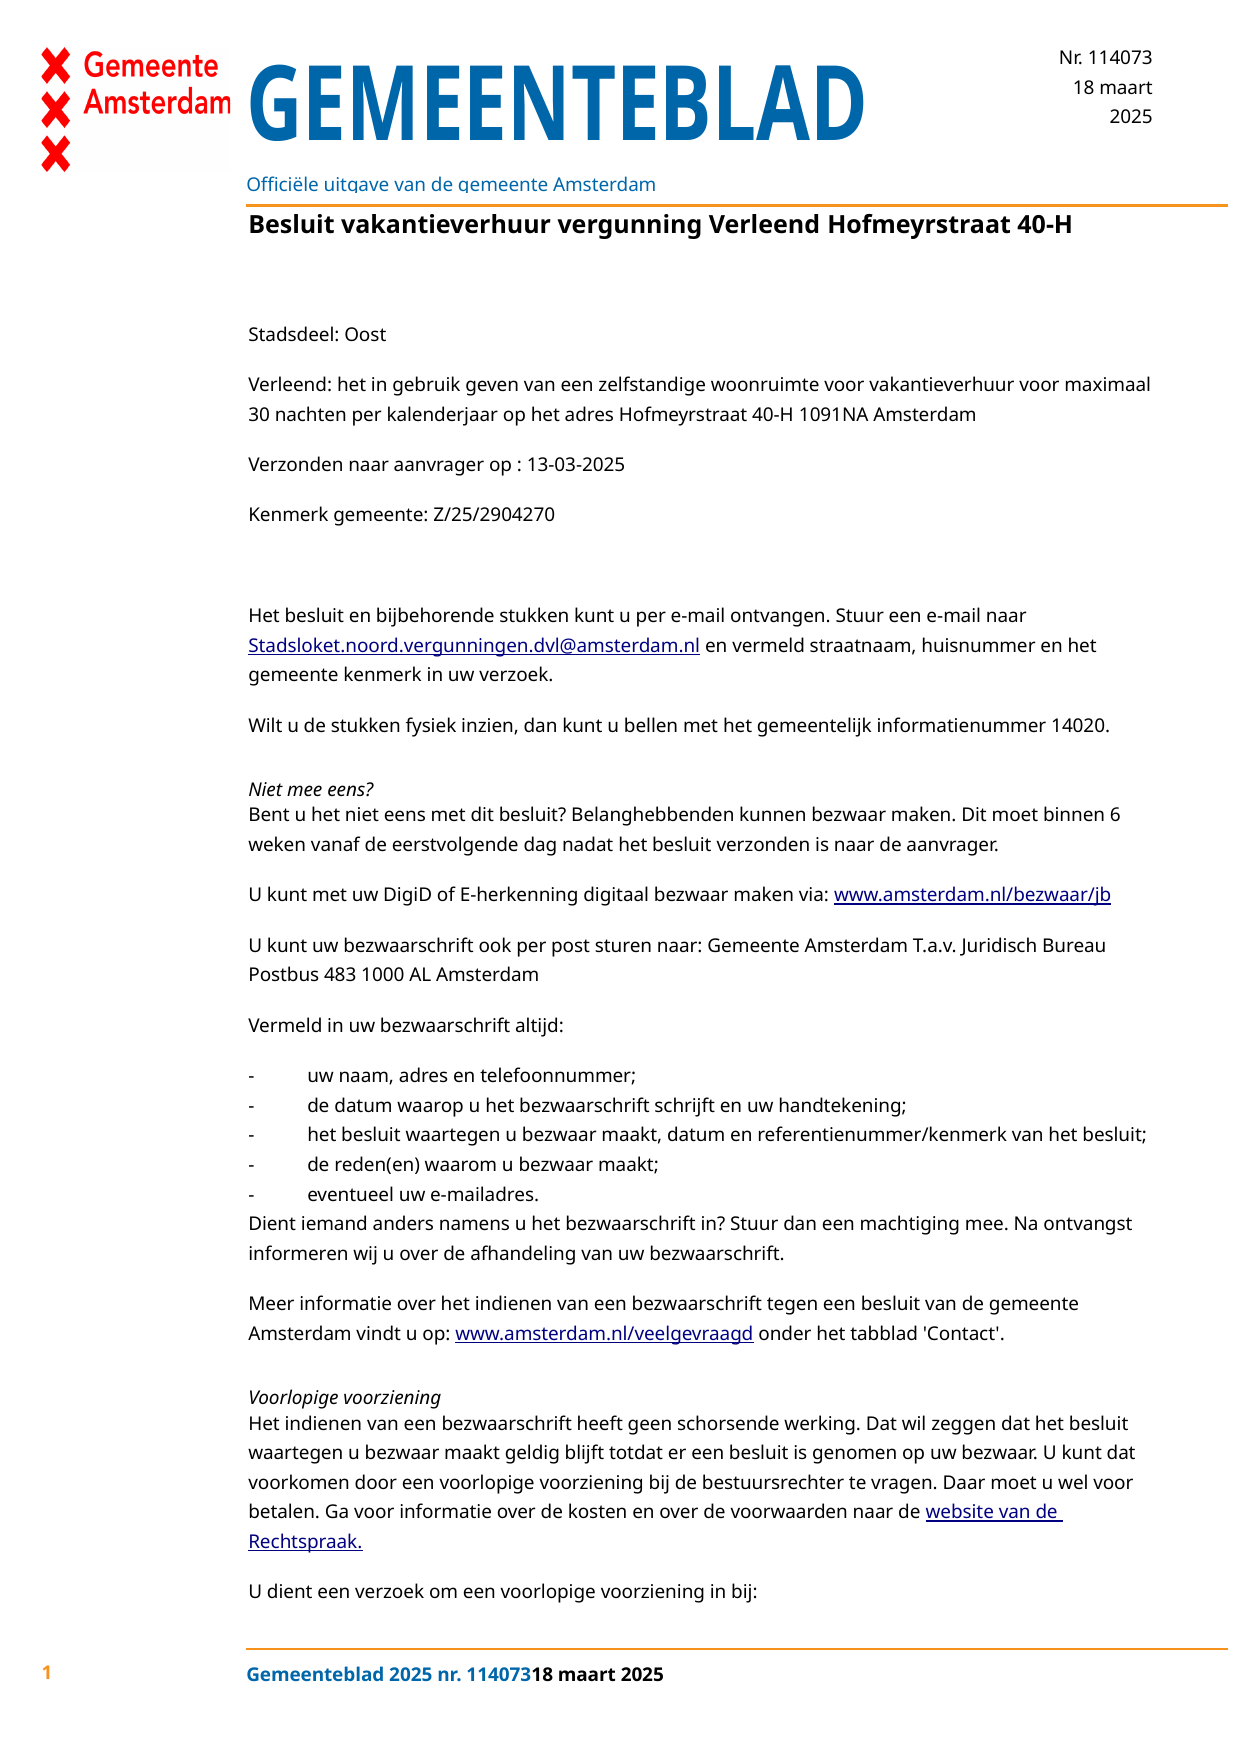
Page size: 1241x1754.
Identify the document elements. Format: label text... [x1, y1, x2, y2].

text Het indienen van een bezwaarschrift heeft geen schorsende werking. Dat wil zeggen dat het besluit waartegen u bezwaar maakt geldig blijft totdat er een besluit is genomen op uw bezwaar. U kunt dat voorkomen door een voorlopige voorziening bij de bestuursrechter te vragen. Daar moet u wel voor betalen. Ga voor informatie over de kosten en over de voorwaarden naar de website van de Rechtspraak. [248, 1410, 1152, 1554]
list de reden(en) waarom u bezwaar maakt; [248, 1151, 1152, 1177]
text Meer informatie over het indienen van een bezwaarschrift tegen een besluit van de gemeente Amsterdam vindt u op: www.amsterdam.nl/veelgevraagd onder het tabblad 'Contact'. [248, 1290, 1152, 1346]
text Niet mee eens? [248, 776, 1152, 802]
list het besluit waartegen u bezwaar maakt, datum en referentienummer/kenmerk van het besluit; [248, 1122, 1152, 1147]
text Besluit vakantieverhuur vergunning Verleend Hofmeyrstraat 40-H [248, 207, 1152, 241]
list eventueel uw e-mailadres. [248, 1181, 1152, 1207]
text U kunt met uw DigiD of E-herkenning digitaal bezwaar maken via: www.amsterdam.nl/bezwaar/jb [248, 882, 1152, 907]
text Voorlopige voorziening [248, 1384, 1152, 1410]
text U kunt uw bezwaarschrift ook per post sturen naar: Gemeente Amsterdam T.a.v. Juridisch Bureau Postbus 483 1000 AL Amsterdam [248, 932, 1152, 987]
text Kenmerk gemeente: Z/25/2904270 [248, 502, 1152, 527]
picture [41, 47, 231, 172]
list uw naam, adres en telefoonnummer; [248, 1062, 1152, 1088]
text U dient een verzoek om een voorlopige voorziening in bij: [248, 1578, 1152, 1604]
list de datum waarop u het bezwaarschrift schrijft en uw handtekening; [248, 1092, 1152, 1118]
text Het besluit en bijbehorende stukken kunt u per e-mail ontvangen. Stuur een e-mail naar Stadsloket.noord.vergunningen.dvl@amsterdam.nl en vermeld straatnaam, huisnummer en het gemeente kenmerk in uw verzoek. [248, 602, 1152, 687]
text Verleend: het in gebruik geven van een zelfstandige woonruimte voor vakantieverhuur voor maximaal 30 nachten per kalenderjaar op het adres Hofmeyrstraat 40-H 1091NA Amsterdam [248, 371, 1152, 426]
text Stadsdeel: Oost [248, 321, 1152, 346]
text Verzonden naar aanvrager op : 13-03-2025 [248, 451, 1152, 477]
text Bent u het niet eens met dit besluit? Belanghebbenden kunnen bezwaar maken. Dit moet binnen 6 weken vanaf de eerstvolgende dag nadat het besluit verzonden is naar de aanvrager. [248, 802, 1152, 857]
text Wilt u de stukken fysiek inzien, dan kunt u bellen met het gemeentelijk informatienummer 14020. [248, 712, 1152, 738]
text Vermeld in uw bezwaarschrift altijd: [248, 1012, 1152, 1038]
text Dient iemand anders namens u het bezwaarschrift in? Stuur dan een machtiging mee. Na ontvangst informeren wij u over de afhandeling van uw bezwaarschrift. [248, 1210, 1152, 1266]
